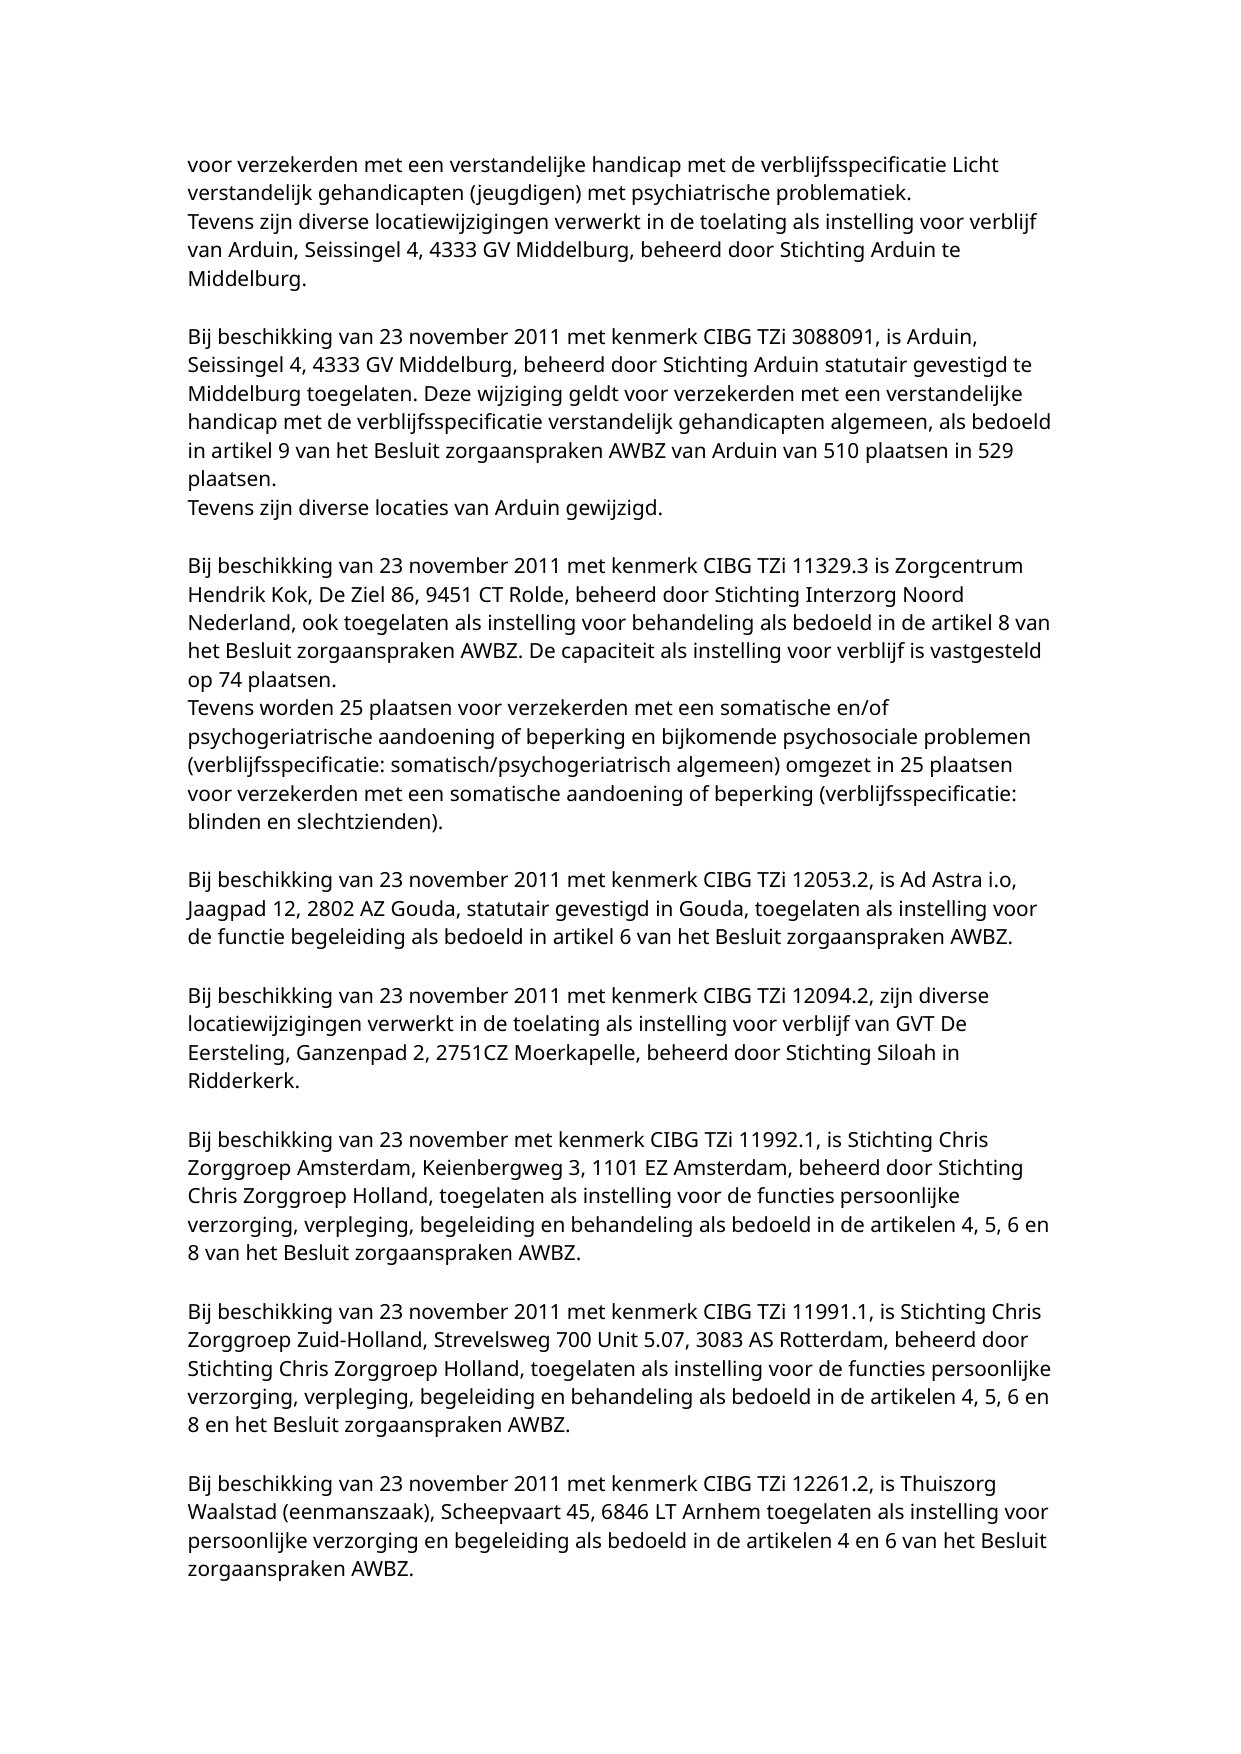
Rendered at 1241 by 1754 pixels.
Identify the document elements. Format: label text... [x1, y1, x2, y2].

text Bij beschikking van 23 november 2011 met kenmerk CIBG TZi 12053.2, is Ad Astra i.o, Jaagpad 12, 2802 AZ Gouda, statutair gevestigd in Gouda, toegelaten als instelling voor de functie begeleiding als bedoeld in artikel 6 van het Besluit zorgaanspraken AWBZ. [187, 866, 1053, 951]
text Tevens zijn diverse locaties van Arduin gewijzigd. [187, 493, 1053, 521]
text Bij beschikking van 23 november 2011 met kenmerk CIBG TZi 3088091, is Arduin, Seissingel 4, 4333 GV Middelburg, beheerd door Stichting Arduin statutair gevestigd te Middelburg toegelaten. Deze wijziging geldt voor verzekerden met een verstandelijke handicap met de verblijfsspecificatie verstandelijk gehandicapten algemeen, als bedoeld in artikel 9 van het Besluit zorgaanspraken AWBZ van Arduin van 510 plaatsen in 529 plaatsen. [187, 322, 1053, 493]
text Tevens worden 25 plaatsen voor verzekerden met een somatische en/of psychogeriatrische aandoening of beperking en bijkomende psychosociale problemen (verblijfsspecificatie: somatisch/psychogeriatrisch algemeen) omgezet in 25 plaatsen voor verzekerden met een somatische aandoening of beperking (verblijfsspecificatie: blinden en slechtzienden). [187, 693, 1053, 836]
text voor verzekerden met een verstandelijke handicap met de verblijfsspecificatie Licht verstandelijk gehandicapten (jeugdigen) met psychiatrische problematiek. [187, 150, 1053, 207]
text Bij beschikking van 23 november met kenmerk CIBG TZi 11992.1, is Stichting Chris Zorggroep Amsterdam, Keienbergweg 3, 1101 EZ Amsterdam, beheerd door Stichting Chris Zorggroep Holland, toegelaten als instelling voor de functies persoonlijke verzorging, verpleging, begeleiding en behandeling als bedoeld in de artikelen 4, 5, 6 en 8 van het Besluit zorgaanspraken AWBZ. [187, 1125, 1053, 1267]
text Bij beschikking van 23 november 2011 met kenmerk CIBG TZi 12261.2, is Thuiszorg Waalstad (eenmanszaak), Scheepvaart 45, 6846 LT Arnhem toegelaten als instelling voor persoonlijke verzorging en begeleiding als bedoeld in de artikelen 4 en 6 van het Besluit zorgaanspraken AWBZ. [187, 1469, 1053, 1583]
text Tevens zijn diverse locatiewijzigingen verwerkt in de toelating als instelling voor verblijf van Arduin, Seissingel 4, 4333 GV Middelburg, beheerd door Stichting Arduin te Middelburg. [187, 207, 1053, 292]
text Bij beschikking van 23 november 2011 met kenmerk CIBG TZi 12094.2, zijn diverse locatiewijzigingen verwerkt in de toelating als instelling voor verblijf van GVT De Eersteling, Ganzenpad 2, 2751CZ Moerkapelle, beheerd door Stichting Siloah in Ridderkerk. [187, 981, 1053, 1095]
text Bij beschikking van 23 november 2011 met kenmerk CIBG TZi 11991.1, is Stichting Chris Zorggroep Zuid-Holland, Strevelsweg 700 Unit 5.07, 3083 AS Rotterdam, beheerd door Stichting Chris Zorggroep Holland, toegelaten als instelling voor de functies persoonlijke verzorging, verpleging, begeleiding en behandeling als bedoeld in de artikelen 4, 5, 6 en 8 en het Besluit zorgaanspraken AWBZ. [187, 1297, 1053, 1439]
text Bij beschikking van 23 november 2011 met kenmerk CIBG TZi 11329.3 is Zorgcentrum Hendrik Kok, De Ziel 86, 9451 CT Rolde, beheerd door Stichting Interzorg Noord Nederland, ook toegelaten als instelling voor behandeling als bedoeld in de artikel 8 van het Besluit zorgaanspraken AWBZ. De capaciteit als instelling voor verblijf is vastgesteld op 74 plaatsen. [187, 551, 1053, 693]
